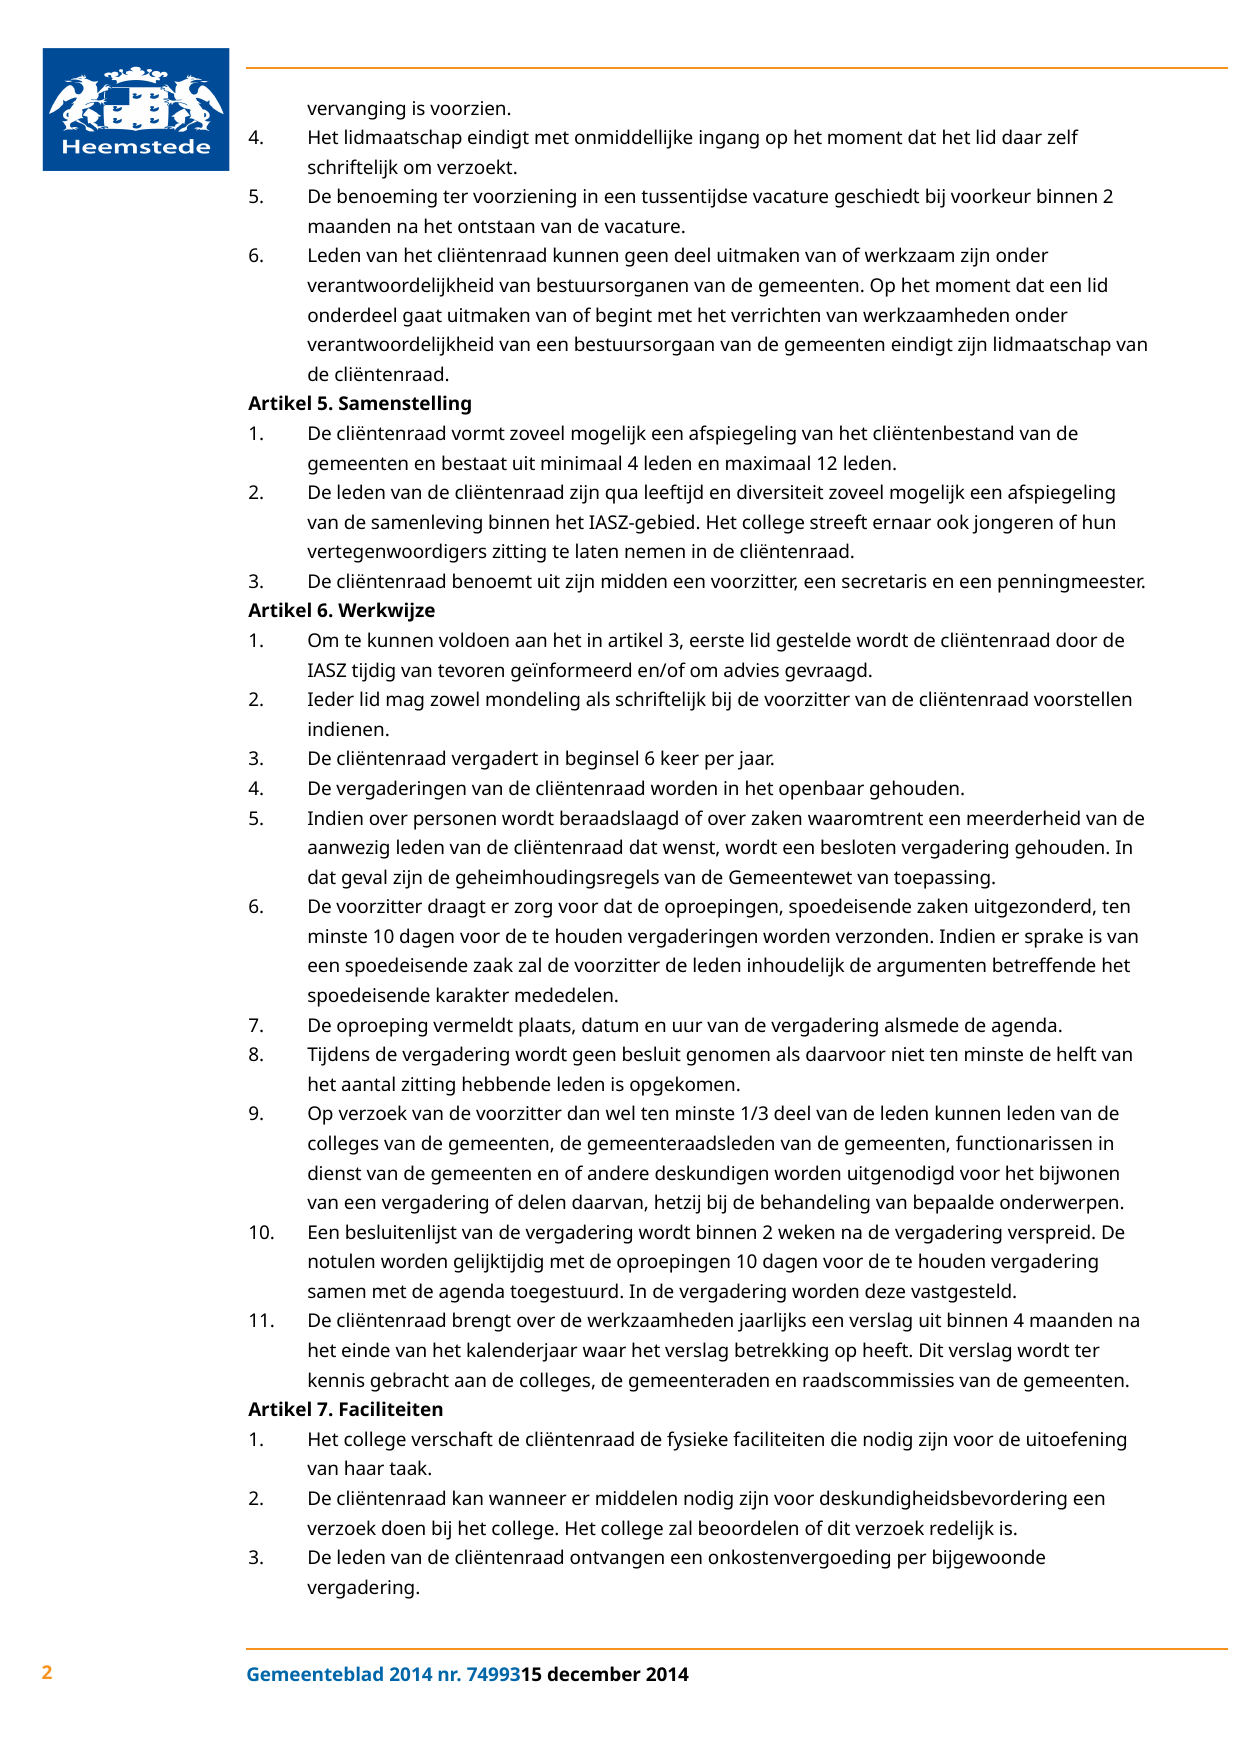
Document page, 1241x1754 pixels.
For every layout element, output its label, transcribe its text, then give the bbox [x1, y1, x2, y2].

list De leden van de cliëntenraad zijn qua leeftijd en diversiteit zoveel mogelijk een afspiegeling van de samenleving binnen het IASZ-gebied. Het college streeft ernaar ook jongeren of hun vertegenwoordigers zitting te laten nemen in de cliëntenraad. [248, 479, 1152, 564]
list Het lidmaatschap eindigt met onmiddellijke ingang op het moment dat het lid daar zelf schriftelijk om verzoekt. [248, 124, 1152, 180]
list Leden van het cliëntenraad kunnen geen deel uitmaken van of werkzaam zijn onder verantwoordelijkheid van bestuursorganen van de gemeenten. Op het moment dat een lid onderdeel gaat uitmaken van of begint met het verrichten van werkzaamheden onder verantwoordelijkheid van een bestuursorgaan van de gemeenten eindigt zijn lidmaatschap van de cliëntenraad. [248, 243, 1152, 387]
list De benoeming ter voorziening in een tussentijdse vacature geschiedt bij voorkeur binnen 2 maanden na het ontstaan van de vacature. [248, 183, 1152, 239]
list Een besluitenlijst van de vergadering wordt binnen 2 weken na de vergadering verspreid. De notulen worden gelijktijdig met de oproepingen 10 dagen voor de te houden vergadering samen met de agenda toegestuurd. In de vergadering worden deze vastgesteld. [248, 1219, 1152, 1304]
list Op verzoek van de voorzitter dan wel ten minste 1/3 deel van de leden kunnen leden van de colleges van de gemeenten, de gemeenteraadsleden van de gemeenten, functionarissen in dienst van de gemeenten en of andere deskundigen worden uitgenodigd voor het bijwonen van een vergadering of delen daarvan, hetzij bij de behandeling van bepaalde onderwerpen. [248, 1101, 1152, 1215]
list De vergaderingen van de cliëntenraad worden in het openbaar gehouden. [248, 775, 1152, 801]
list De voorzitter draagt er zorg voor dat de oproepingen, spoedeisende zaken uitgezonderd, ten minste 10 dagen voor de te houden vergaderingen worden verzonden. Indien er sprake is van een spoedeisende zaak zal de voorzitter de leden inhoudelijk de argumenten betreffende het spoedeisende karakter mededelen. [248, 893, 1152, 1008]
list Indien over personen wordt beraadslaagd of over zaken waaromtrent een meerderheid van de aanwezig leden van de cliëntenraad dat wenst, wordt een besloten vergadering gehouden. In dat geval zijn de geheimhoudingsregels van de Gemeentewet van toepassing. [248, 805, 1152, 890]
list De cliëntenraad kan wanneer er middelen nodig zijn voor deskundigheidsbevordering een verzoek doen bij het college. Het college zal beoordelen of dit verzoek redelijk is. [248, 1485, 1152, 1541]
list Tijdens de vergadering wordt geen besluit genomen als daarvoor niet ten minste de helft van het aantal zitting hebbende leden is opgekomen. [248, 1041, 1152, 1097]
list Ieder lid mag zowel mondeling als schriftelijk bij de voorzitter van de cliëntenraad voorstellen indienen. [248, 686, 1152, 742]
list De cliëntenraad vergadert in beginsel 6 keer per jaar. [248, 746, 1152, 771]
list Het college verschaft de cliëntenraad de fysieke faciliteiten die nodig zijn voor de uitoefening van haar taak. [248, 1426, 1152, 1481]
list De oproeping vermeldt plaats, datum en uur van de vergadering alsmede de agenda. [248, 1012, 1152, 1038]
list Om te kunnen voldoen aan het in artikel 3, eerste lid gestelde wordt de cliëntenraad door de IASZ tijdig van tevoren geïnformeerd en/of om advies gevraagd. [248, 627, 1152, 683]
text Artikel 7. Faciliteiten [248, 1396, 1152, 1422]
text Artikel 6. Werkwijze [248, 598, 1152, 623]
list De cliëntenraad vormt zoveel mogelijk een afspiegeling van het cliëntenbestand van de gemeenten en bestaat uit minimaal 4 leden en maximaal 12 leden. [248, 420, 1152, 476]
list De leden van de cliëntenraad ontvangen een onkostenvergoeding per bijgewoonde vergadering. [248, 1544, 1152, 1600]
text Artikel 5. Samenstelling [248, 391, 1152, 416]
list vervanging is voorzien. [248, 95, 1152, 121]
picture [41, 47, 231, 172]
list De cliëntenraad benoemt uit zijn midden een voorzitter, een secretaris en een penningmeester. [248, 568, 1152, 594]
list De cliëntenraad brengt over de werkzaamheden jaarlijks een verslag uit binnen 4 maanden na het einde van het kalenderjaar waar het verslag betrekking op heeft. Dit verslag wordt ter kennis gebracht aan de colleges, de gemeenteraden en raadscommissies van de gemeenten. [248, 1308, 1152, 1393]
